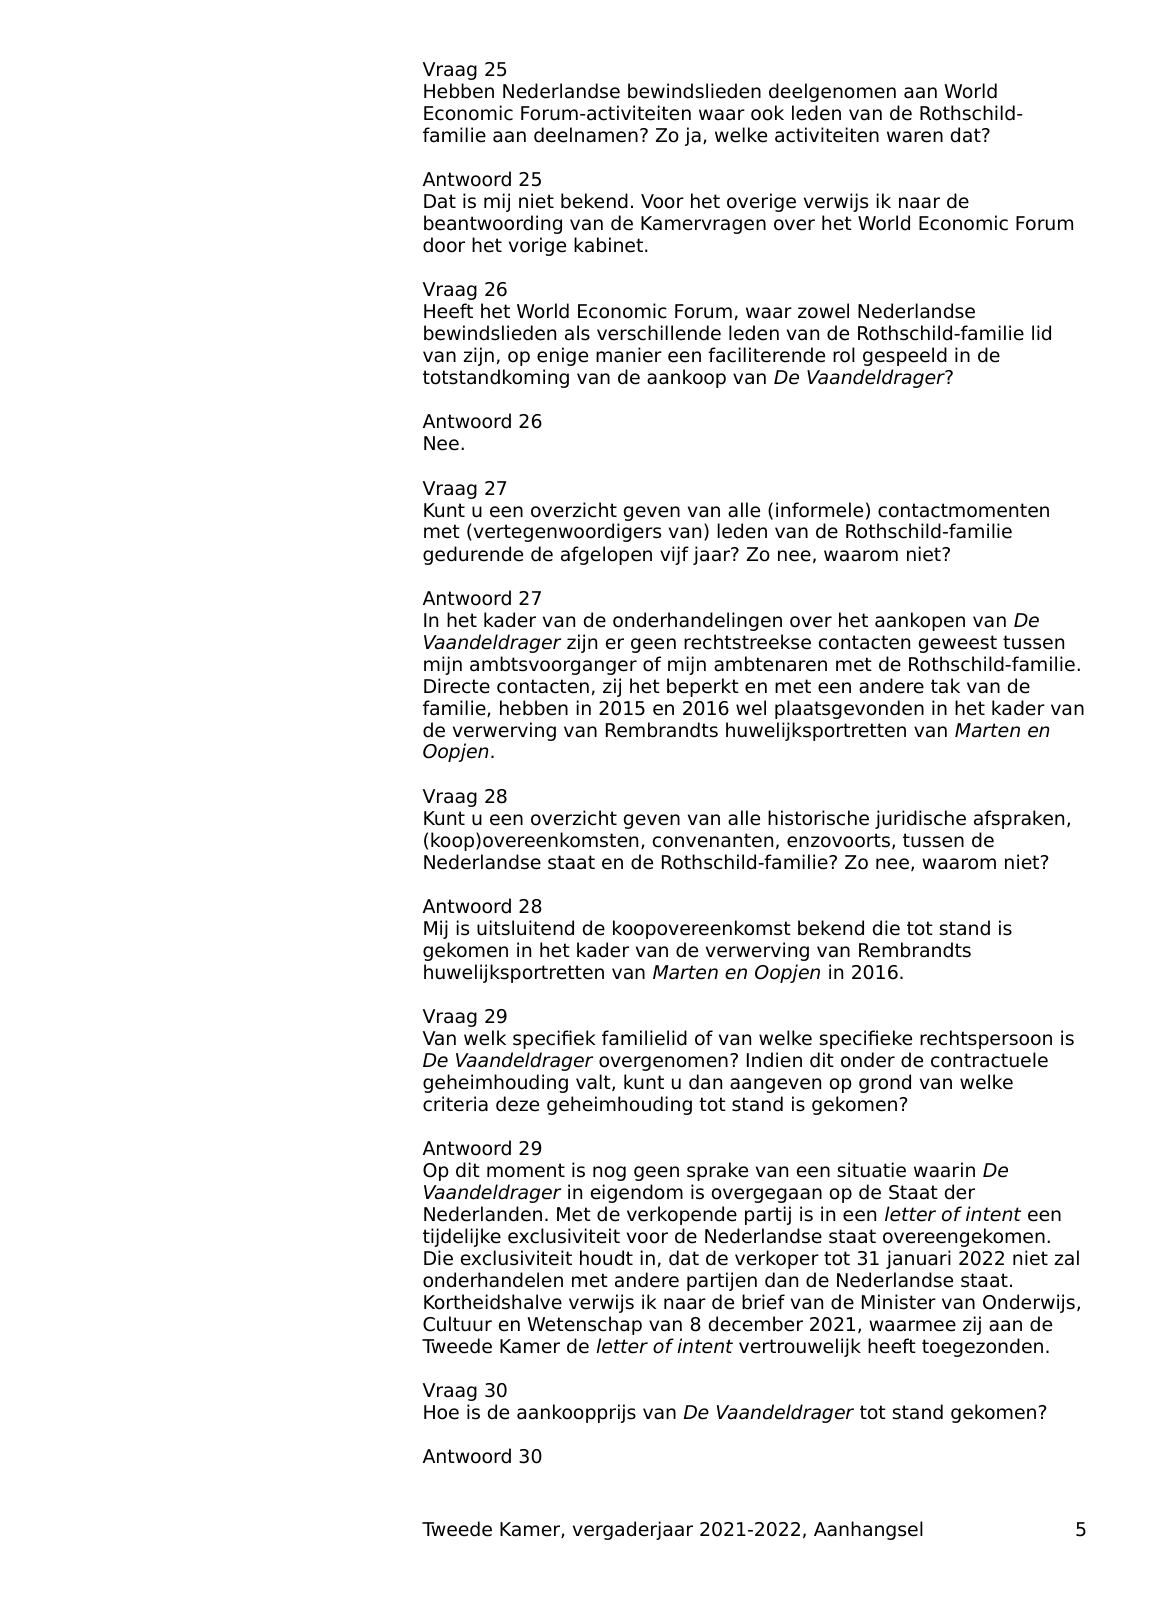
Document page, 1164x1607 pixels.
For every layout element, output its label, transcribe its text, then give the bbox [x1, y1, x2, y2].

text Vraag 27 [422, 477, 1087, 499]
text Antwoord 25 [422, 169, 1087, 191]
text Hoe is de aankoopprijs van De Vaandeldrager tot stand gekomen? [422, 1402, 1087, 1424]
text Vraag 29 [422, 1006, 1087, 1028]
text Hebben Nederlandse bewindslieden deelgenomen aan World Economic Forum-activiteiten waar ook leden van de Rothschild-familie aan deelnamen? Zo ja, welke activiteiten waren dat? [422, 81, 1087, 147]
text Heeft het World Economic Forum, waar zowel Nederlandse bewindslieden als verschillende leden van de Rothschild-familie lid van zijn, op enige manier een faciliterende rol gespeeld in de totstandkoming van de aankoop van De Vaandeldrager? [422, 301, 1087, 389]
text Antwoord 26 [422, 411, 1087, 433]
text Vraag 26 [422, 279, 1087, 301]
text Antwoord 30 [422, 1446, 1087, 1468]
text Antwoord 27 [422, 588, 1087, 609]
text Antwoord 28 [422, 896, 1087, 918]
text Nee. [422, 433, 1087, 455]
text Mij is uitsluitend de koopovereenkomst bekend die tot stand is gekomen in het kader van de verwerving van Rembrandts huwelijksportretten van Marten en Oopjen in 2016. [422, 918, 1087, 984]
text Op dit moment is nog geen sprake van een situatie waarin De Vaandeldrager in eigendom is overgegaan op de Staat der Nederlanden. Met de verkopende partij is in een letter of intent een tijdelijke exclusiviteit voor de Nederlandse staat overeengekomen. Die exclusiviteit houdt in, dat de verkoper tot 31 januari 2022 niet zal onderhandelen met andere partijen dan de Nederlandse staat. Kortheidshalve verwijs ik naar de brief van de Minister van Onderwijs, Cultuur en Wetenschap van 8 december 2021, waarmee zij aan de Tweede Kamer de letter of intent vertrouwelijk heeft toegezonden. [422, 1160, 1087, 1358]
text Kunt u een overzicht geven van alle historische juridische afspraken, (koop)overeenkomsten, convenanten, enzovoorts, tussen de Nederlandse staat en de Rothschild-familie? Zo nee, waarom niet? [422, 808, 1087, 873]
text Antwoord 29 [422, 1138, 1087, 1160]
text Kunt u een overzicht geven van alle (informele) contactmomenten met (vertegenwoordigers van) leden van de Rothschild-familie gedurende de afgelopen vijf jaar? Zo nee, waarom niet? [422, 499, 1087, 565]
text Vraag 28 [422, 786, 1087, 808]
text Dat is mij niet bekend. Voor het overige verwijs ik naar de beantwoording van de Kamervragen over het World Economic Forum door het vorige kabinet. [422, 191, 1087, 257]
text Vraag 30 [422, 1380, 1087, 1402]
text Van welk specifiek familielid of van welke specifieke rechtspersoon is De Vaandeldrager overgenomen? Indien dit onder de contractuele geheimhouding valt, kunt u dan aangeven op grond van welke criteria deze geheimhouding tot stand is gekomen? [422, 1028, 1087, 1116]
text Vraag 25 [422, 59, 1087, 81]
text In het kader van de onderhandelingen over het aankopen van De Vaandeldrager zijn er geen rechtstreekse contacten geweest tussen mijn ambtsvoorganger of mijn ambtenaren met de Rothschild-familie. Directe contacten, zij het beperkt en met een andere tak van de familie, hebben in 2015 en 2016 wel plaatsgevonden in het kader van de verwerving van Rembrandts huwelijksportretten van Marten en Oopjen. [422, 609, 1087, 763]
